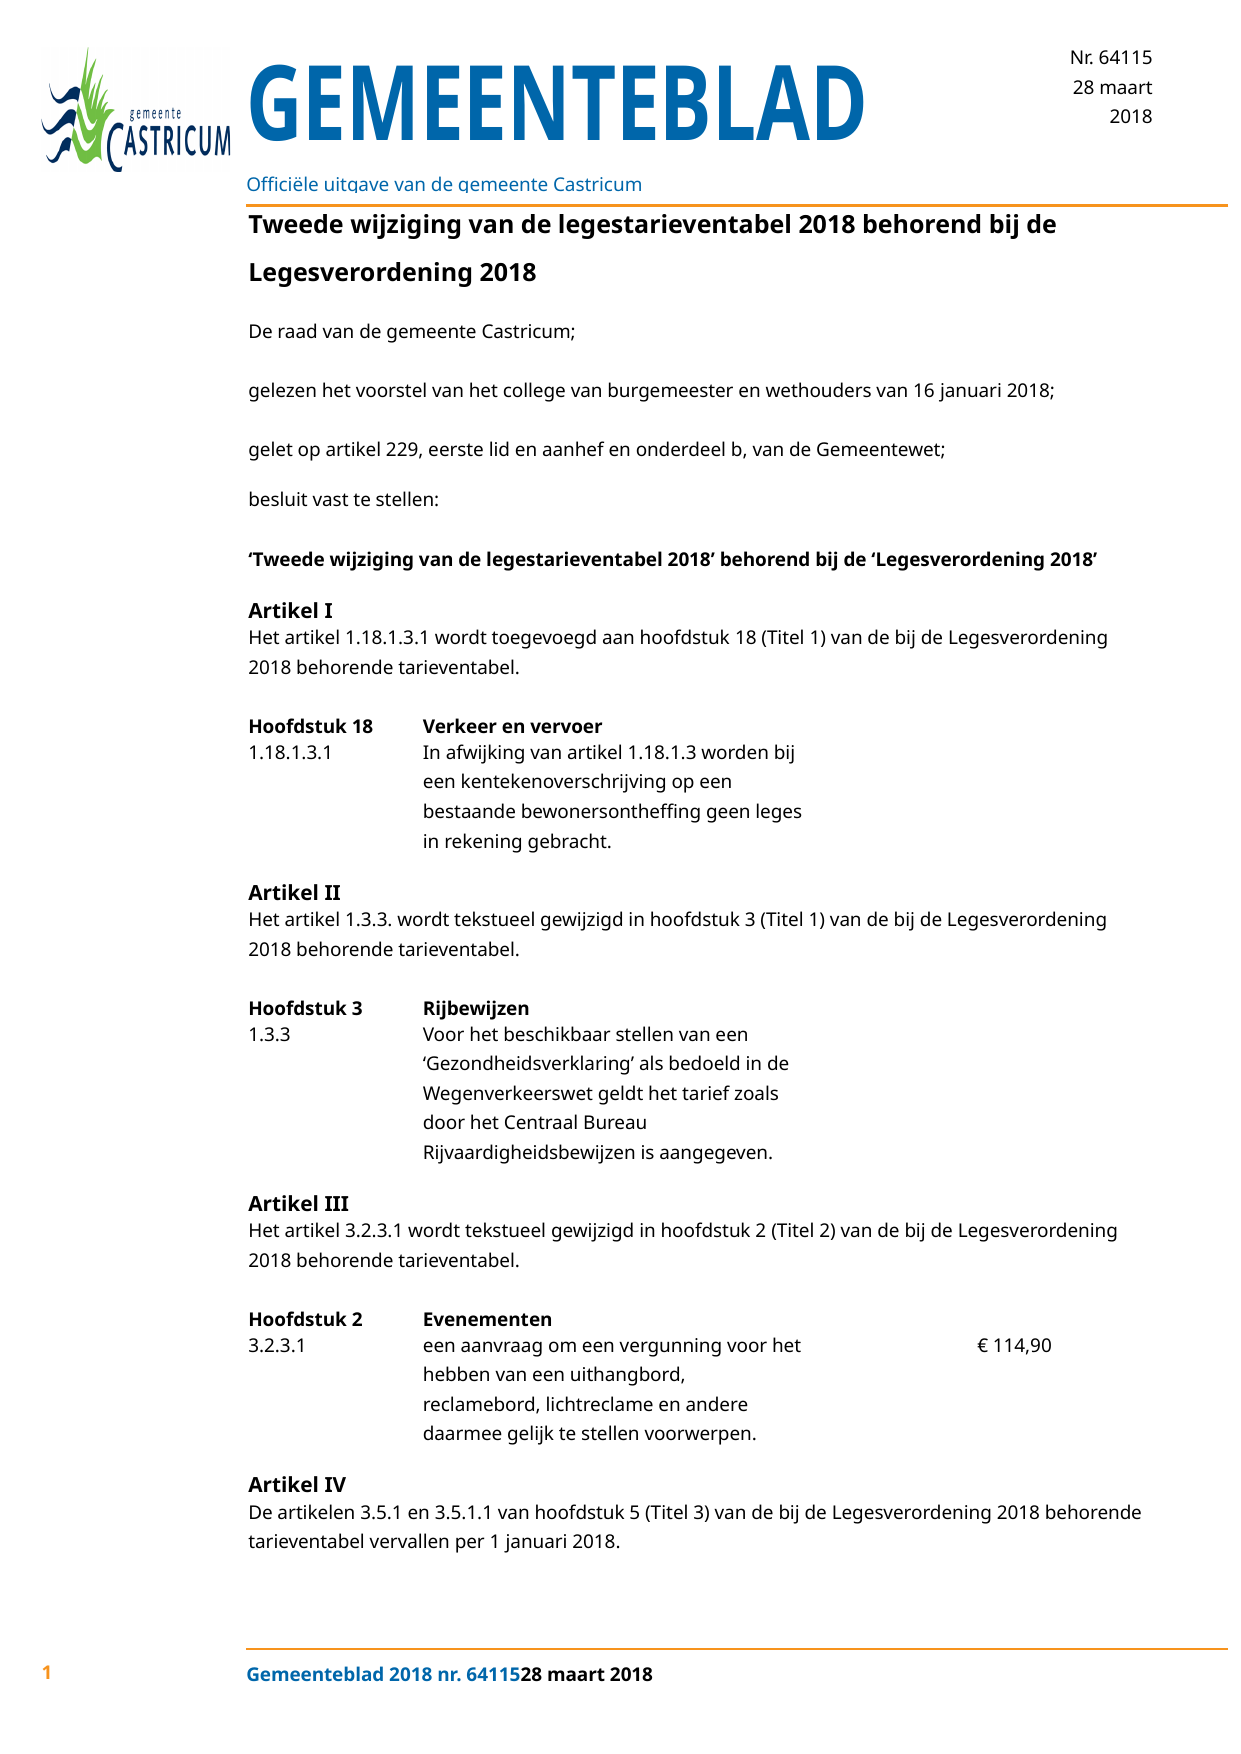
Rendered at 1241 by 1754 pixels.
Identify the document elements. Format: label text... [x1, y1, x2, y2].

table_cell € 114,90 [977, 1332, 1152, 1446]
picture [41, 47, 231, 172]
text Artikel II [248, 878, 1152, 906]
text Artikel I [248, 596, 1152, 624]
table_header [802, 714, 977, 739]
table_cell 1.18.1.3.1 [248, 739, 423, 854]
table_cell [802, 739, 977, 854]
table_header Hoofdstuk 2 [248, 1306, 423, 1332]
text De artikelen 3.5.1 en 3.5.1.1 van hoofdstuk 5 (Titel 3) van de bij de Legesverordening 2018 behorende tarieventabel vervallen per 1 januari 2018. [248, 1499, 1152, 1554]
table_cell een aanvraag om een vergunning voor het hebben van een uithangbord, reclamebord, lichtreclame en andere daarmee gelijk te stellen voorwerpen. [423, 1332, 802, 1446]
table_header [802, 995, 977, 1021]
table_cell Voor het beschikbaar stellen van een ‘Gezondheidsverklaring’ als bedoeld in de Wegenverkeerswet geldt het tarief zoals door het Centraal Bureau Rijvaardigheidsbewijzen is aangegeven. [423, 1021, 802, 1165]
text ‘Tweede wijziging van de legestarieventabel 2018’ behorend bij de ‘Legesverordening 2018’ [248, 546, 1152, 571]
table_cell In afwijking van artikel 1.18.1.3 worden bij een kentekenoverschrijving op een bestaande bewonersontheffing geen leges in rekening gebracht. [423, 739, 802, 854]
table_cell [977, 1021, 1152, 1165]
text gelet op artikel 229, eerste lid en aanhef en onderdeel b, van de Gemeentewet; [248, 436, 1152, 462]
table_header [977, 1306, 1152, 1332]
table_cell [802, 1332, 977, 1446]
table_cell [977, 739, 1152, 854]
table_header [802, 1306, 977, 1332]
text Artikel IV [248, 1470, 1152, 1499]
table_header Evenementen [423, 1306, 802, 1332]
text besluit vast te stellen: [248, 487, 1152, 512]
table_header Rijbewijzen [423, 995, 802, 1021]
text Het artikel 1.3.3. wordt tekstueel gewijzigd in hoofdstuk 3 (Titel 1) van de bij de Legesverordening 2018 behorende tarieventabel. [248, 906, 1152, 961]
text De raad van de gemeente Castricum; [248, 318, 1152, 344]
table_header [977, 714, 1152, 739]
table_header Verkeer en vervoer [423, 714, 802, 739]
table_cell 3.2.3.1 [248, 1332, 423, 1446]
table_header Hoofdstuk 3 [248, 995, 423, 1021]
table_header [977, 995, 1152, 1021]
table_cell 1.3.3 [248, 1021, 423, 1165]
text Het artikel 1.18.1.3.1 wordt toegevoegd aan hoofdstuk 18 (Titel 1) van de bij de Legesverordening 2018 behorende tarieventabel. [248, 624, 1152, 680]
text gelezen het voorstel van het college van burgemeester en wethouders van 16 januari 2018; [248, 377, 1152, 403]
table_cell [802, 1021, 977, 1165]
text Artikel III [248, 1189, 1152, 1217]
text Het artikel 3.2.3.1 wordt tekstueel gewijzigd in hoofdstuk 2 (Titel 2) van de bij de Legesverordening 2018 behorende tarieventabel. [248, 1217, 1152, 1273]
text Tweede wijziging van de legestarieventabel 2018 behorend bij de Legesverordening 2018 [248, 207, 1152, 288]
table_header Hoofdstuk 18 [248, 714, 423, 739]
